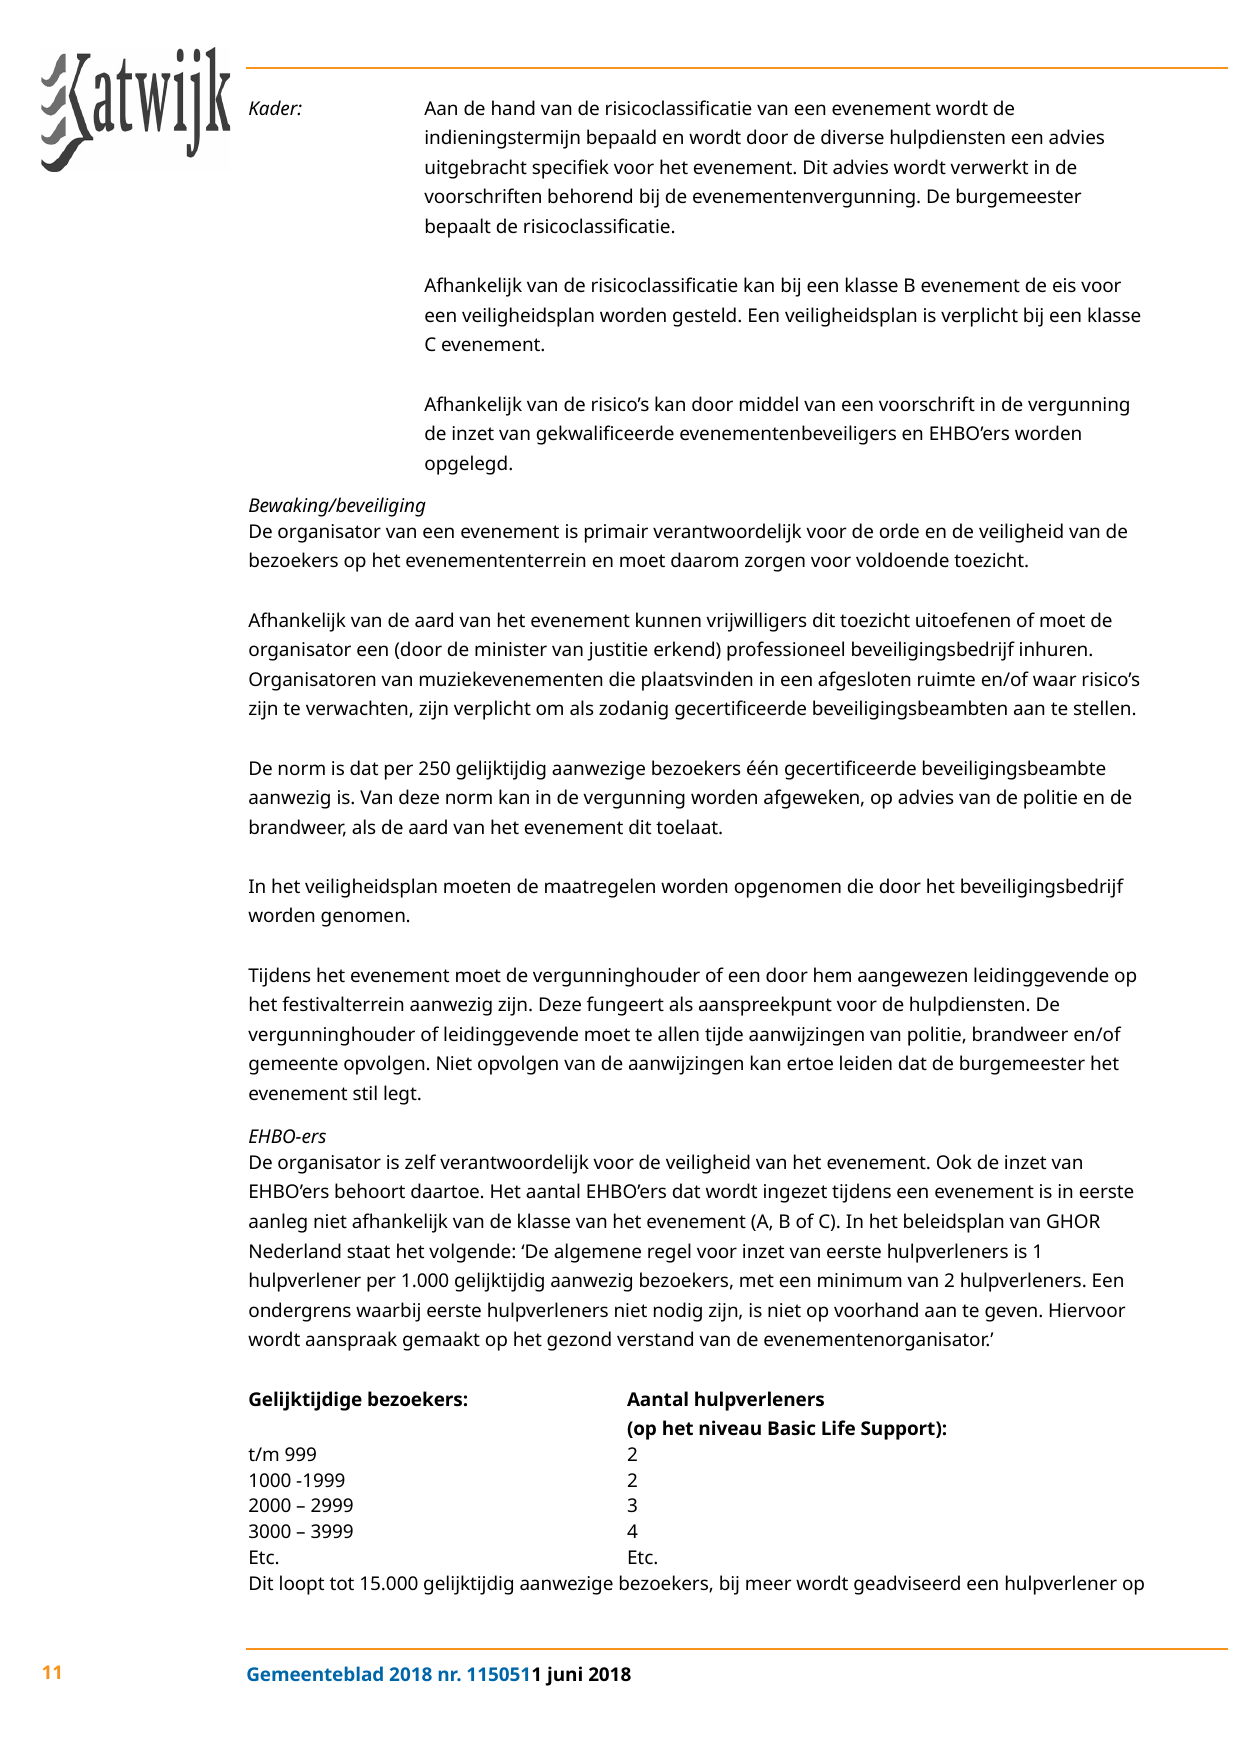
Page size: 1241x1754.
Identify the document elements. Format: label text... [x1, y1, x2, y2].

text In het veiligheidsplan moeten de maatregelen worden opgenomen die door het beveiligingsbedrijf worden genomen. [248, 873, 1152, 928]
table_cell 3 [627, 1493, 1152, 1518]
table_cell Etc. [248, 1544, 627, 1570]
table_cell Dit loopt tot 15.000 gelijktijdig aanwezige bezoekers, bij meer wordt geadviseerd een hulpverlener op [248, 1570, 1152, 1596]
table_header Gelijktijdige bezoekers: [248, 1386, 627, 1441]
table_cell Etc. [627, 1544, 1152, 1570]
table_cell 1000 -1999 [248, 1467, 627, 1493]
table_cell 2 [627, 1441, 1152, 1467]
table_cell 3000 – 3999 [248, 1518, 627, 1544]
table_header Aan de hand van de risicoclassificatie van een evenement wordt de indieningstermijn bepaald en wordt door de diverse hulpdiensten een advies uitgebracht specifiek voor het evenement. Dit advies wordt verwerkt in de voorschriften behorend bij de evenementenvergunning. De burgemeester bepaalt de risicoclassificatie. Afhankelijk van de risicoclassificatie kan bij een klasse B evenement de eis voor een veiligheidsplan worden gesteld. Een veiligheidsplan is verplicht bij een klasse C evenement. Afhankelijk van de risico’s kan door middel van een voorschrift in de vergunning de inzet van gekwalificeerde evenementenbeveiligers en EHBO’ers worden opgelegd. [424, 95, 1152, 476]
text De organisator van een evenement is primair verantwoordelijk voor de orde en de veiligheid van de bezoekers op het evenemententerrein en moet daarom zorgen voor voldoende toezicht. [248, 518, 1152, 573]
text Afhankelijk van de aard van het evenement kunnen vrijwilligers dit toezicht uitoefenen of moet de organisator een (door de minister van justitie erkend) professioneel beveiligingsbedrijf inhuren. Organisatoren van muziekevenementen die plaatsvinden in een afgesloten ruimte en/of waar risico’s zijn te verwachten, zijn verplicht om als zodanig gecertificeerde beveiligingsbeambten aan te stellen. [248, 607, 1152, 721]
text EHBO-ers [248, 1123, 1152, 1149]
table_header Aantal hulpverleners (op het niveau Basic Life Support): [627, 1386, 1152, 1441]
text De norm is dat per 250 gelijktijdig aanwezige bezoekers één gecertificeerde beveiligingsbeambte aanwezig is. Van deze norm kan in de vergunning worden afgeweken, op advies van de politie en de brandweer, als de aard van het evenement dit toelaat. [248, 755, 1152, 840]
text Bewaking/beveiliging [248, 492, 1152, 518]
table_header Kader: [248, 95, 424, 476]
table_cell 4 [627, 1518, 1152, 1544]
table_cell 2000 – 2999 [248, 1493, 627, 1518]
text Tijdens het evenement moet de vergunninghouder of een door hem aangewezen leidinggevende op het festivalterrein aanwezig zijn. Deze fungeert als aanspreekpunt voor de hulpdiensten. De vergunninghouder of leidinggevende moet te allen tijde aanwijzingen van politie, brandweer en/of gemeente opvolgen. Niet opvolgen van de aanwijzingen kan ertoe leiden dat de burgemeester het evenement stil legt. [248, 962, 1152, 1106]
text De organisator is zelf verantwoordelijk voor de veiligheid van het evenement. Ook de inzet van EHBO’ers behoort daartoe. Het aantal EHBO’ers dat wordt ingezet tijdens een evenement is in eerste aanleg niet afhankelijk van de klasse van het evenement (A, B of C). In het beleidsplan van GHOR Nederland staat het volgende: ‘De algemene regel voor inzet van eerste hulpverleners is 1 hulpverlener per 1.000 gelijktijdig aanwezig bezoekers, met een minimum van 2 hulpverleners. Een ondergrens waarbij eerste hulpverleners niet nodig zijn, is niet op voorhand aan te geven. Hiervoor wordt aanspraak gemaakt op het gezond verstand van de evenementenorganisator.’ [248, 1149, 1152, 1352]
table_cell t/m 999 [248, 1441, 627, 1467]
table_cell 2 [627, 1467, 1152, 1493]
picture [41, 47, 231, 172]
